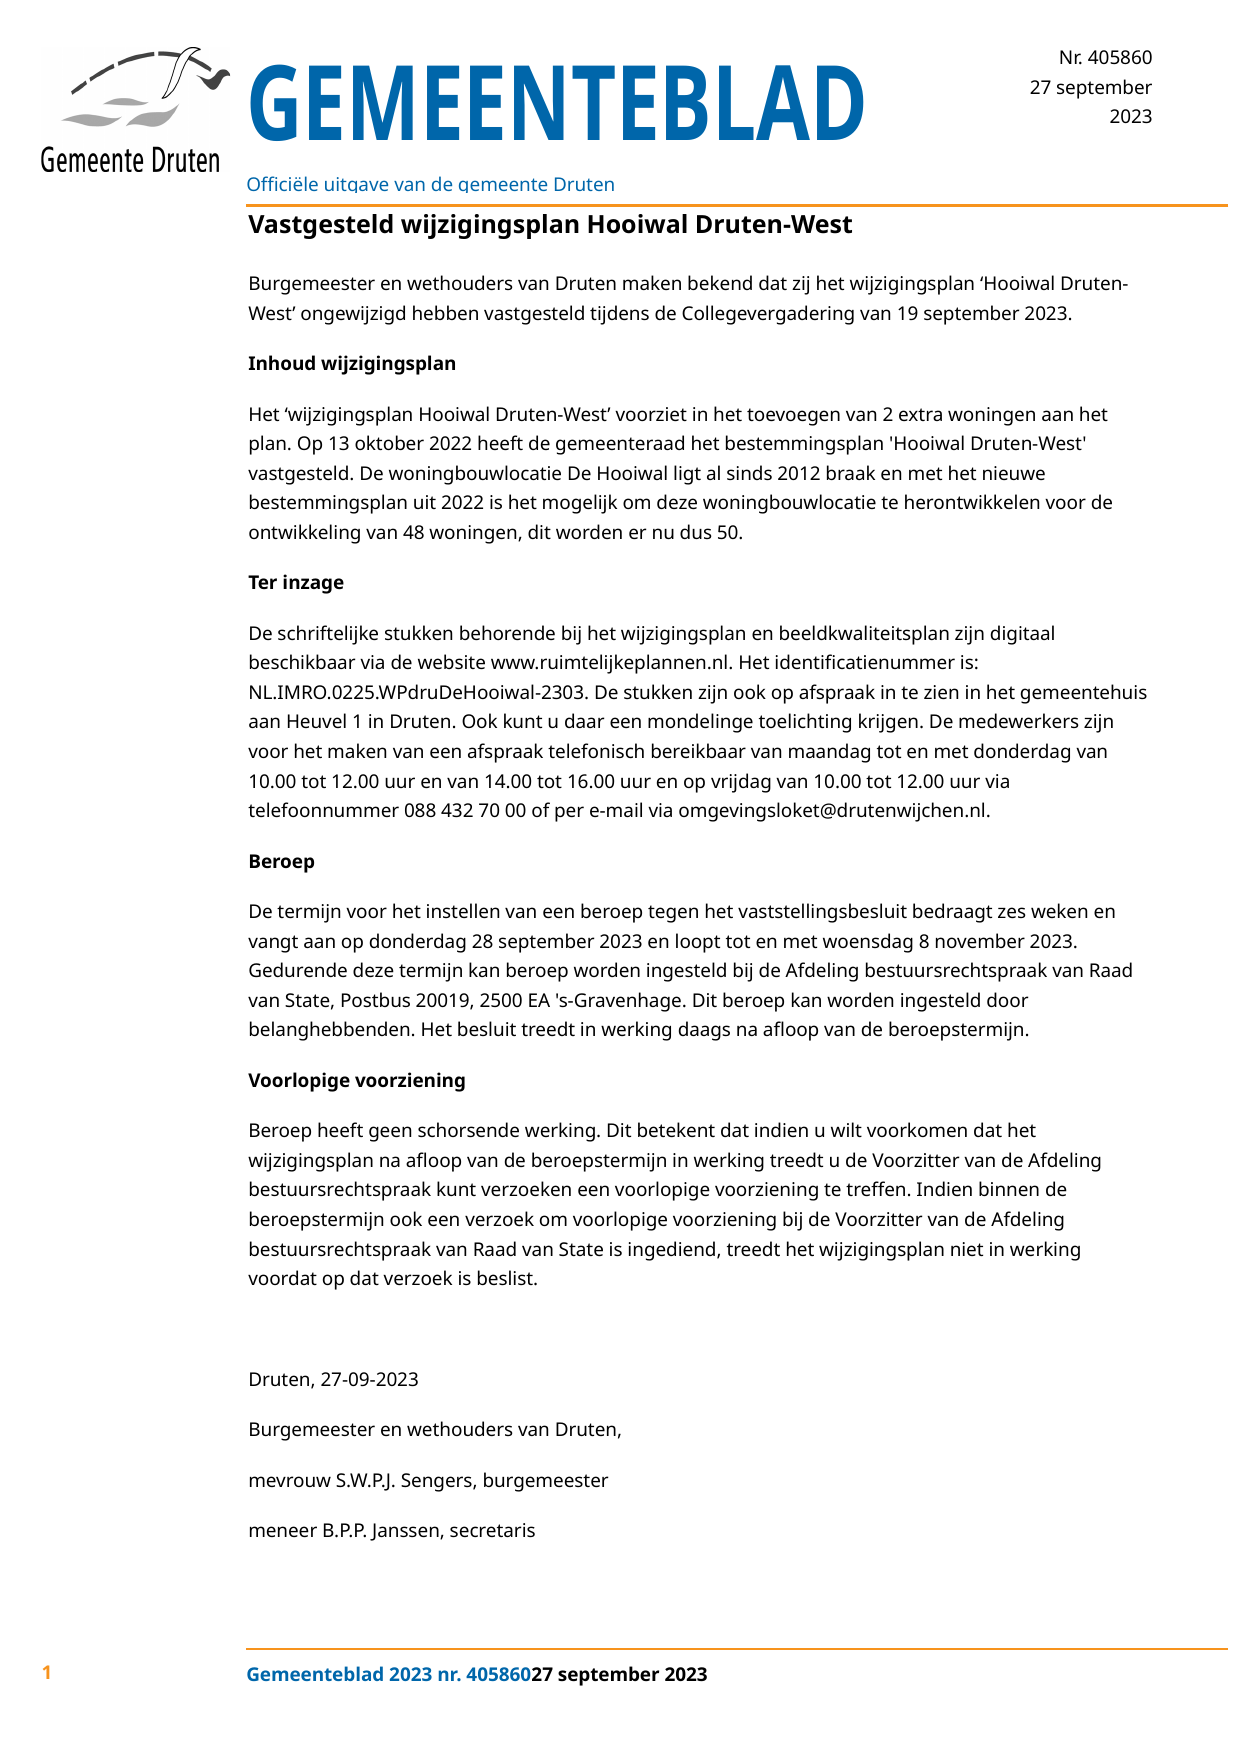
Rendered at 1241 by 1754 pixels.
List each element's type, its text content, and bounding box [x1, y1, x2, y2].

picture [41, 47, 231, 172]
text Ter inzage [248, 569, 1152, 595]
text Inhoud wijzigingsplan [248, 350, 1152, 376]
text mevrouw S.W.P.J. Sengers, burgemeester [248, 1467, 1152, 1493]
text meneer B.P.P. Janssen, secretaris [248, 1517, 1152, 1543]
text Burgemeester en wethouders van Druten, [248, 1417, 1152, 1442]
text Beroep [248, 848, 1152, 873]
text Voorlopige voorziening [248, 1067, 1152, 1093]
text Druten, 27-09-2023 [248, 1366, 1152, 1392]
text De termijn voor het instellen van een beroep tegen het vaststellingsbesluit bedraagt zes weken en vangt aan op donderdag 28 september 2023 en loopt tot en met woensdag 8 november 2023. Gedurende deze termijn kan beroep worden ingesteld bij de Afdeling bestuursrechtspraak van Raad van State, Postbus 20019, 2500 EA 's-Gravenhage. Dit beroep kan worden ingesteld door belanghebbenden. Het besluit treedt in werking daags na afloop van de beroepstermijn. [248, 898, 1152, 1042]
text Vastgesteld wijzigingsplan Hooiwal Druten-West [248, 207, 1152, 241]
text Burgemeester en wethouders van Druten maken bekend dat zij het wijzigingsplan ‘Hooiwal Druten-West’ ongewijzigd hebben vastgesteld tijdens de Collegevergadering van 19 september 2023. [248, 270, 1152, 326]
text De schriftelijke stukken behorende bij het wijzigingsplan en beeldkwaliteitsplan zijn digitaal beschikbaar via de website www.ruimtelijkeplannen.nl. Het identificatienummer is: NL.IMRO.0225.WPdruDeHooiwal-2303. De stukken zijn ook op afspraak in te zien in het gemeentehuis aan Heuvel 1 in Druten. Ook kunt u daar een mondelinge toelichting krijgen. De medewerkers zijn voor het maken van een afspraak telefonisch bereikbaar van maandag tot en met donderdag van 10.00 tot 12.00 uur en van 14.00 tot 16.00 uur en op vrijdag van 10.00 tot 12.00 uur via telefoonnummer 088 432 70 00 of per e-mail via omgevingsloket@drutenwijchen.nl. [248, 620, 1152, 823]
text Het ‘wijzigingsplan Hooiwal Druten-West’ voorziet in het toevoegen van 2 extra woningen aan het plan. Op 13 oktober 2022 heeft de gemeenteraad het bestemmingsplan 'Hooiwal Druten-West' vastgesteld. De woningbouwlocatie De Hooiwal ligt al sinds 2012 braak en met het nieuwe bestemmingsplan uit 2022 is het mogelijk om deze woningbouwlocatie te herontwikkelen voor de ontwikkeling van 48 woningen, dit worden er nu dus 50. [248, 401, 1152, 545]
text Beroep heeft geen schorsende werking. Dit betekent dat indien u wilt voorkomen dat het wijzigingsplan na afloop van de beroepstermijn in werking treedt u de Voorzitter van de Afdeling bestuursrechtspraak kunt verzoeken een voorlopige voorziening te treffen. Indien binnen de beroepstermijn ook een verzoek om voorlopige voorziening bij de Voorzitter van de Afdeling bestuursrechtspraak van Raad van State is ingediend, treedt het wijzigingsplan niet in werking voordat op dat verzoek is beslist. [248, 1117, 1152, 1291]
